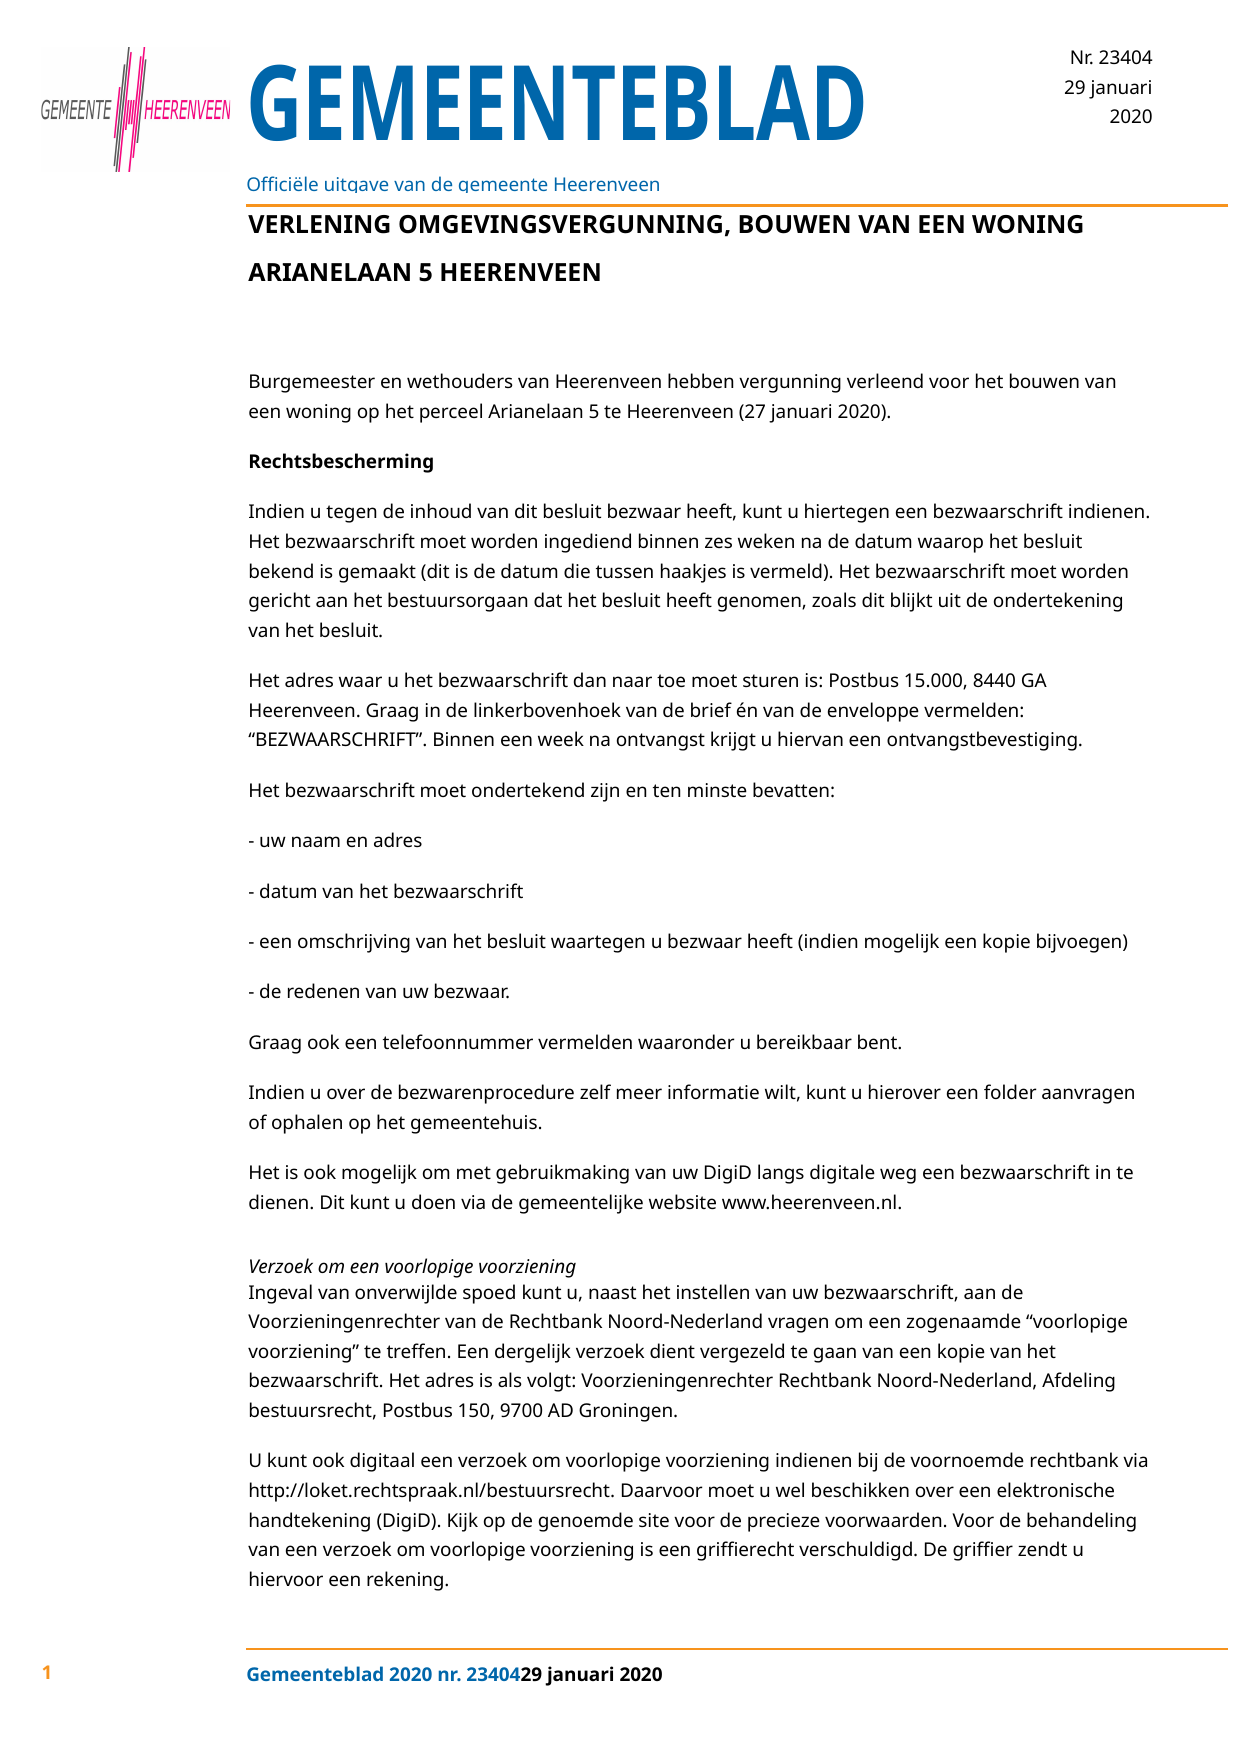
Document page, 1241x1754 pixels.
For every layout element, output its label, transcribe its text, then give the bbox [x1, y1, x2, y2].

picture [41, 47, 231, 172]
text Ingeval van onverwijlde spoed kunt u, naast het instellen van uw bezwaarschrift, aan de Voorzieningenrechter van de Rechtbank Noord-Nederland vragen om een zogenaamde “voorlopige voorziening” te treffen. Een dergelijk verzoek dient vergezeld te gaan van een kopie van het bezwaarschrift. Het adres is als volgt: Voorzieningenrechter Rechtbank Noord-Nederland, Afdeling bestuursrecht, Postbus 150, 9700 AD Groningen. [248, 1279, 1152, 1423]
text Graag ook een telefoonnummer vermelden waaronder u bereikbaar bent. [248, 1029, 1152, 1055]
text Rechtsbescherming [248, 448, 1152, 474]
text - de redenen van uw bezwaar. [248, 979, 1152, 1004]
text - uw naam en adres [248, 827, 1152, 853]
text - een omschrijving van het besluit waartegen u bezwaar heeft (indien mogelijk een kopie bijvoegen) [248, 928, 1152, 954]
text Indien u tegen de inhoud van dit besluit bezwaar heeft, kunt u hiertegen een bezwaarschrift indienen. Het bezwaarschrift moet worden ingediend binnen zes weken na de datum waarop het besluit bekend is gemaakt (dit is de datum die tussen haakjes is vermeld). Het bezwaarschrift moet worden gericht aan het bestuursorgaan dat het besluit heeft genomen, zoals dit blijkt uit de ondertekening van het besluit. [248, 499, 1152, 643]
text U kunt ook digitaal een verzoek om voorlopige voorziening indienen bij de voornoemde rechtbank via http://loket.rechtspraak.nl/bestuursrecht. Daarvoor moet u wel beschikken over een elektronische handtekening (DigiD). Kijk op de genoemde site voor de precieze voorwaarden. Voor de behandeling van een verzoek om voorlopige voorziening is een griffierecht verschuldigd. De griffier zendt u hiervoor een rekening. [248, 1448, 1152, 1592]
text Verzoek om een voorlopige voorziening [248, 1253, 1152, 1279]
text - datum van het bezwaarschrift [248, 878, 1152, 904]
text Het adres waar u het bezwaarschrift dan naar toe moet sturen is: Postbus 15.000, 8440 GA Heerenveen. Graag in de linkerbovenhoek van de brief én van de enveloppe vermelden: “BEZWAARSCHRIFT”. Binnen een week na ontvangst krijgt u hiervan een ontvangstbevestiging. [248, 667, 1152, 752]
text Burgemeester en wethouders van Heerenveen hebben vergunning verleend voor het bouwen van een woning op het perceel Arianelaan 5 te Heerenveen (27 januari 2020). [248, 368, 1152, 424]
text Het bezwaarschrift moet ondertekend zijn en ten minste bevatten: [248, 777, 1152, 803]
text VERLENING OMGEVINGSVERGUNNING, BOUWEN VAN EEN WONING ARIANELAAN 5 HEERENVEEN [248, 207, 1152, 288]
text Het is ook mogelijk om met gebruikmaking van uw DigiD langs digitale weg een bezwaarschrift in te dienen. Dit kunt u doen via de gemeentelijke website www.heerenveen.nl. [248, 1159, 1152, 1215]
text Indien u over de bezwarenprocedure zelf meer informatie wilt, kunt u hierover een folder aanvragen of ophalen op het gemeentehuis. [248, 1079, 1152, 1135]
